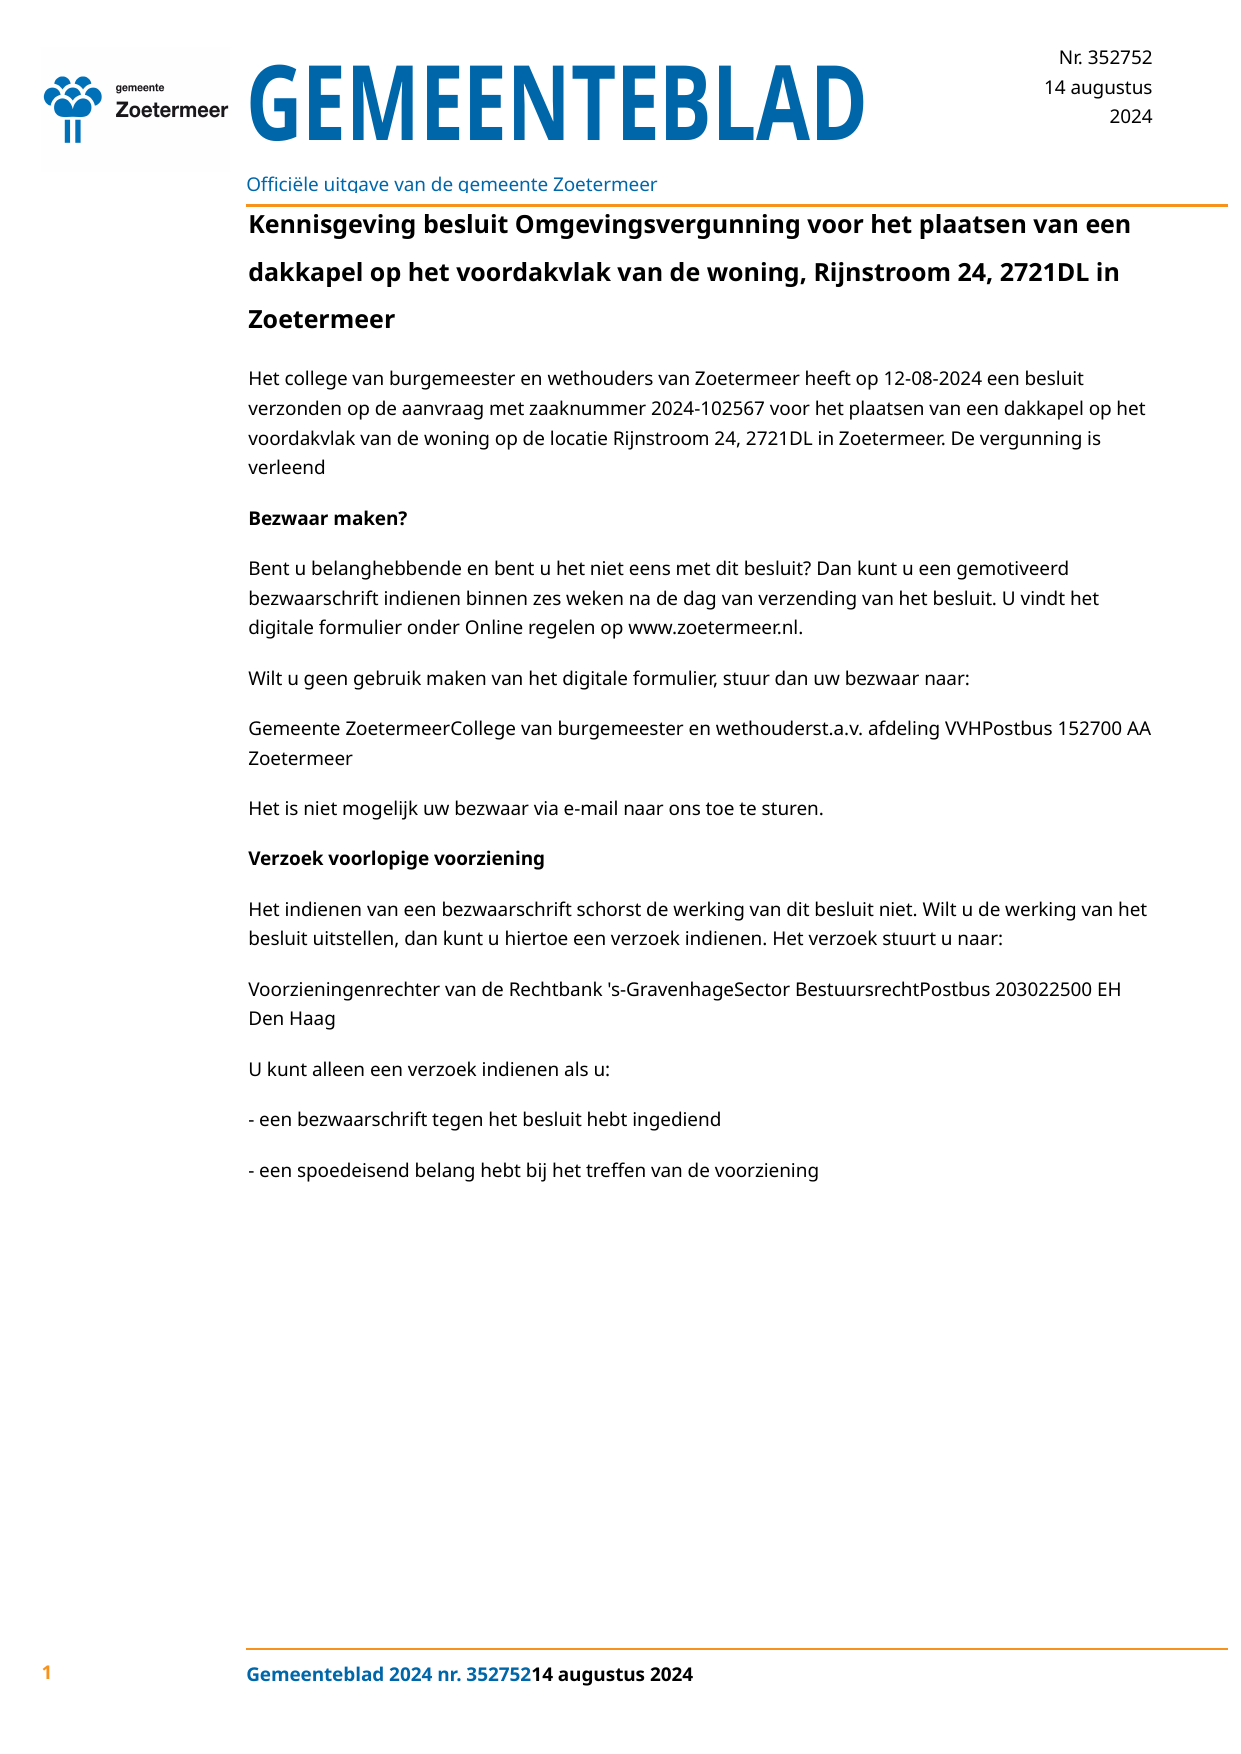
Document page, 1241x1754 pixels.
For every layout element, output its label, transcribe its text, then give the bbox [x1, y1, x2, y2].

text Kennisgeving besluit Omgevingsvergunning voor het plaatsen van een dakkapel op het voordakvlak van de woning, Rijnstroom 24, 2721DL in Zoetermeer [248, 207, 1152, 336]
picture [41, 47, 231, 172]
text Verzoek voorlopige voorziening [248, 846, 1152, 871]
text - een bezwaarschrift tegen het besluit hebt ingediend [248, 1106, 1152, 1132]
text Wilt u geen gebruik maken van het digitale formulier, stuur dan uw bezwaar naar: [248, 665, 1152, 690]
text Voorzieningenrechter van de Rechtbank 's-GravenhageSector BestuursrechtPostbus 203022500 EH Den Haag [248, 976, 1152, 1031]
text Het is niet mogelijk uw bezwaar via e-mail naar ons toe te sturen. [248, 795, 1152, 821]
text Bent u belanghebbende en bent u het niet eens met dit besluit? Dan kunt u een gemotiveerd bezwaarschrift indienen binnen zes weken na de dag van verzending van het besluit. U vindt het digitale formulier onder Online regelen op www.zoetermeer.nl. [248, 555, 1152, 640]
text Bezwaar maken? [248, 505, 1152, 530]
text Het indienen van een bezwaarschrift schorst de werking van dit besluit niet. Wilt u de werking van het besluit uitstellen, dan kunt u hiertoe een verzoek indienen. Het verzoek stuurt u naar: [248, 896, 1152, 951]
text U kunt alleen een verzoek indienen als u: [248, 1056, 1152, 1082]
text Het college van burgemeester en wethouders van Zoetermeer heeft op 12-08-2024 een besluit verzonden op de aanvraag met zaaknummer 2024-102567 voor het plaatsen van een dakkapel op het voordakvlak van de woning op de locatie Rijnstroom 24, 2721DL in Zoetermeer. De vergunning is verleend [248, 366, 1152, 480]
text - een spoedeisend belang hebt bij het treffen van de voorziening [248, 1157, 1152, 1182]
text Gemeente ZoetermeerCollege van burgemeester en wethouderst.a.v. afdeling VVHPostbus 152700 AA Zoetermeer [248, 715, 1152, 770]
